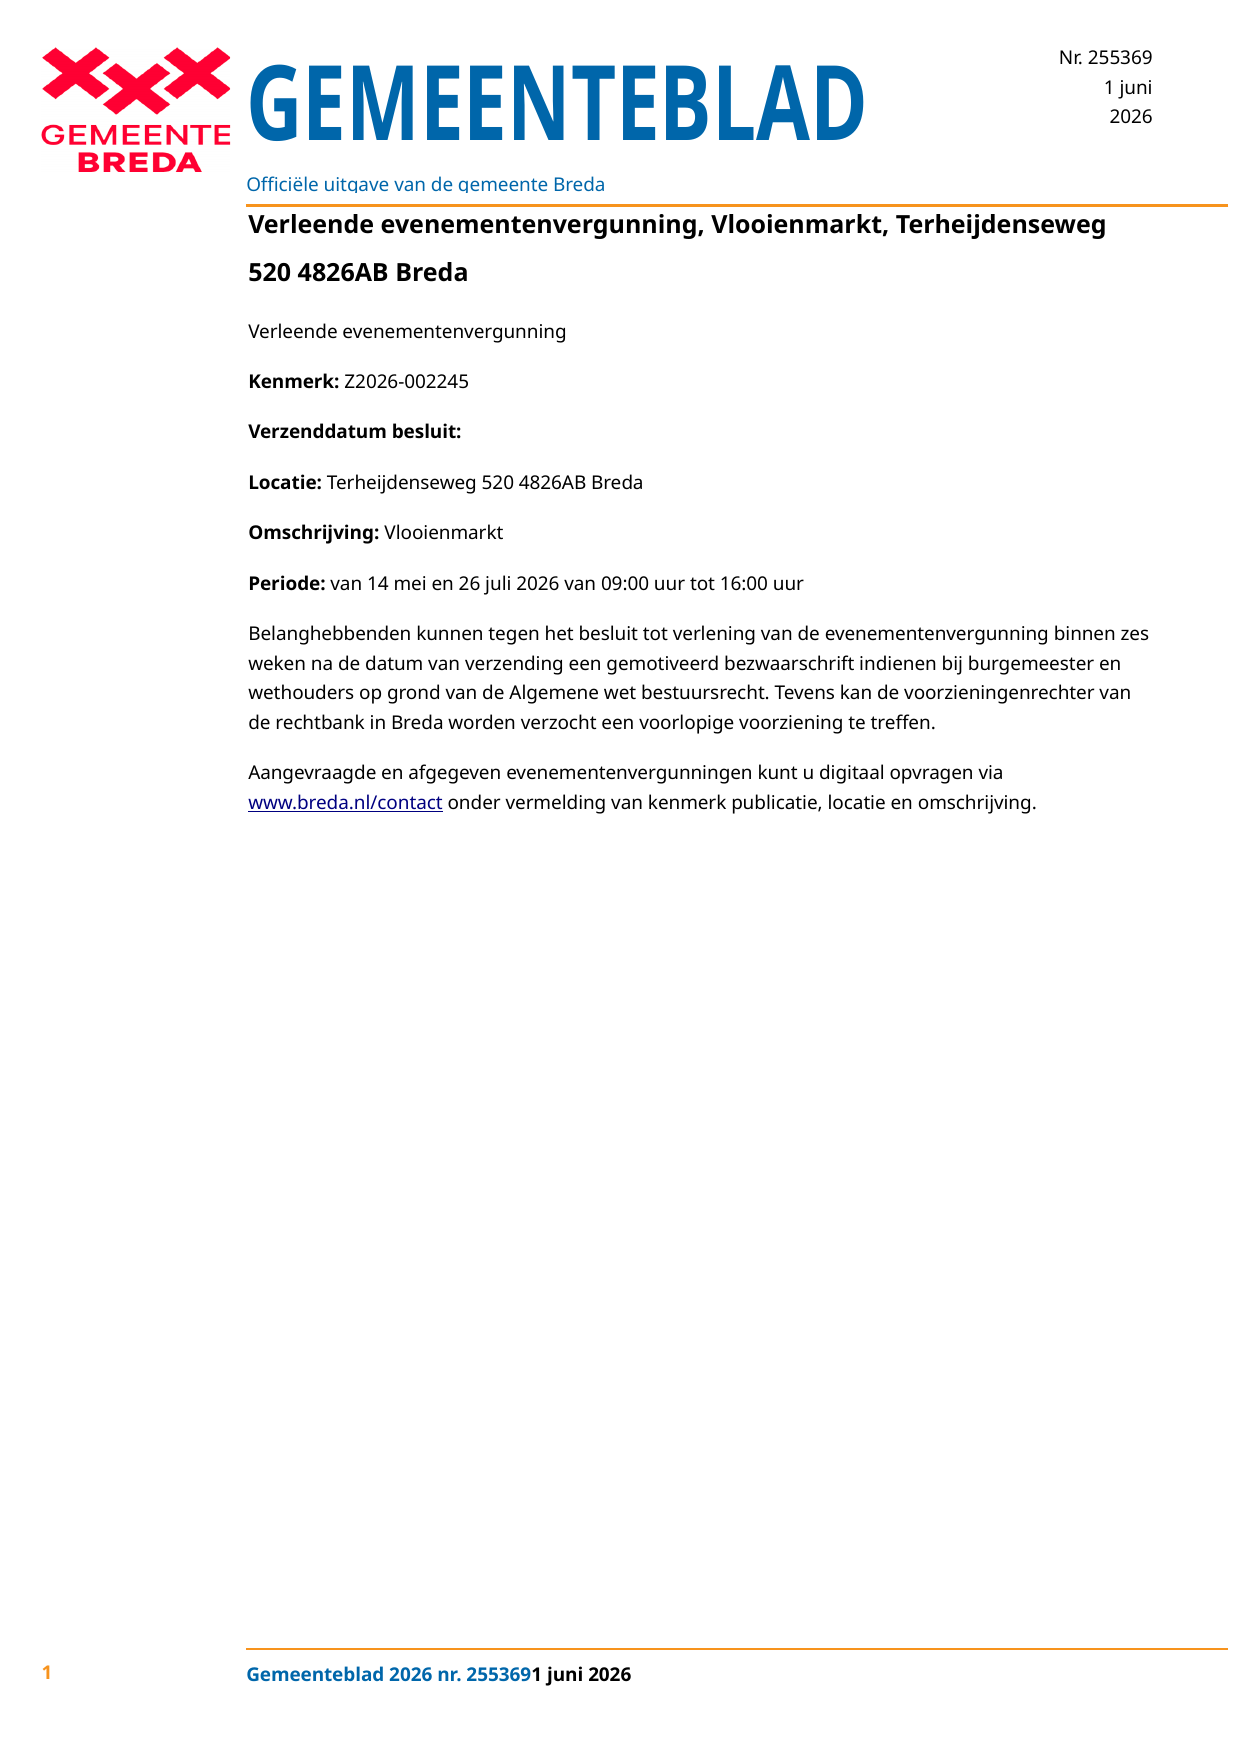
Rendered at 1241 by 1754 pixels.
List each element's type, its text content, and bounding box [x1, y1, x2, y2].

text Locatie: Terheijdenseweg 520 4826AB Breda [248, 469, 1152, 495]
text Omschrijving: Vlooienmarkt [248, 519, 1152, 545]
picture [41, 47, 231, 172]
text Aangevraagde en afgegeven evenementenvergunningen kunt u digitaal opvragen via www.breda.nl/contact onder vermelding van kenmerk publicatie, locatie en omschrijving. [248, 759, 1152, 815]
text Verleende evenementenvergunning, Vlooienmarkt, Terheijdenseweg 520 4826AB Breda [248, 207, 1152, 288]
text Verzenddatum besluit: [248, 419, 1152, 444]
text Kenmerk: Z2026-002245 [248, 368, 1152, 394]
text Verleende evenementenvergunning [248, 318, 1152, 344]
text Belanghebbenden kunnen tegen het besluit tot verlening van de evenementenvergunning binnen zes weken na de datum van verzending een gemotiveerd bezwaarschrift indienen bij burgemeester en wethouders op grond van de Algemene wet bestuursrecht. Tevens kan de voorzieningenrechter van de rechtbank in Breda worden verzocht een voorlopige voorziening te treffen. [248, 620, 1152, 735]
text Periode: van 14 mei en 26 juli 2026 van 09:00 uur tot 16:00 uur [248, 570, 1152, 596]
